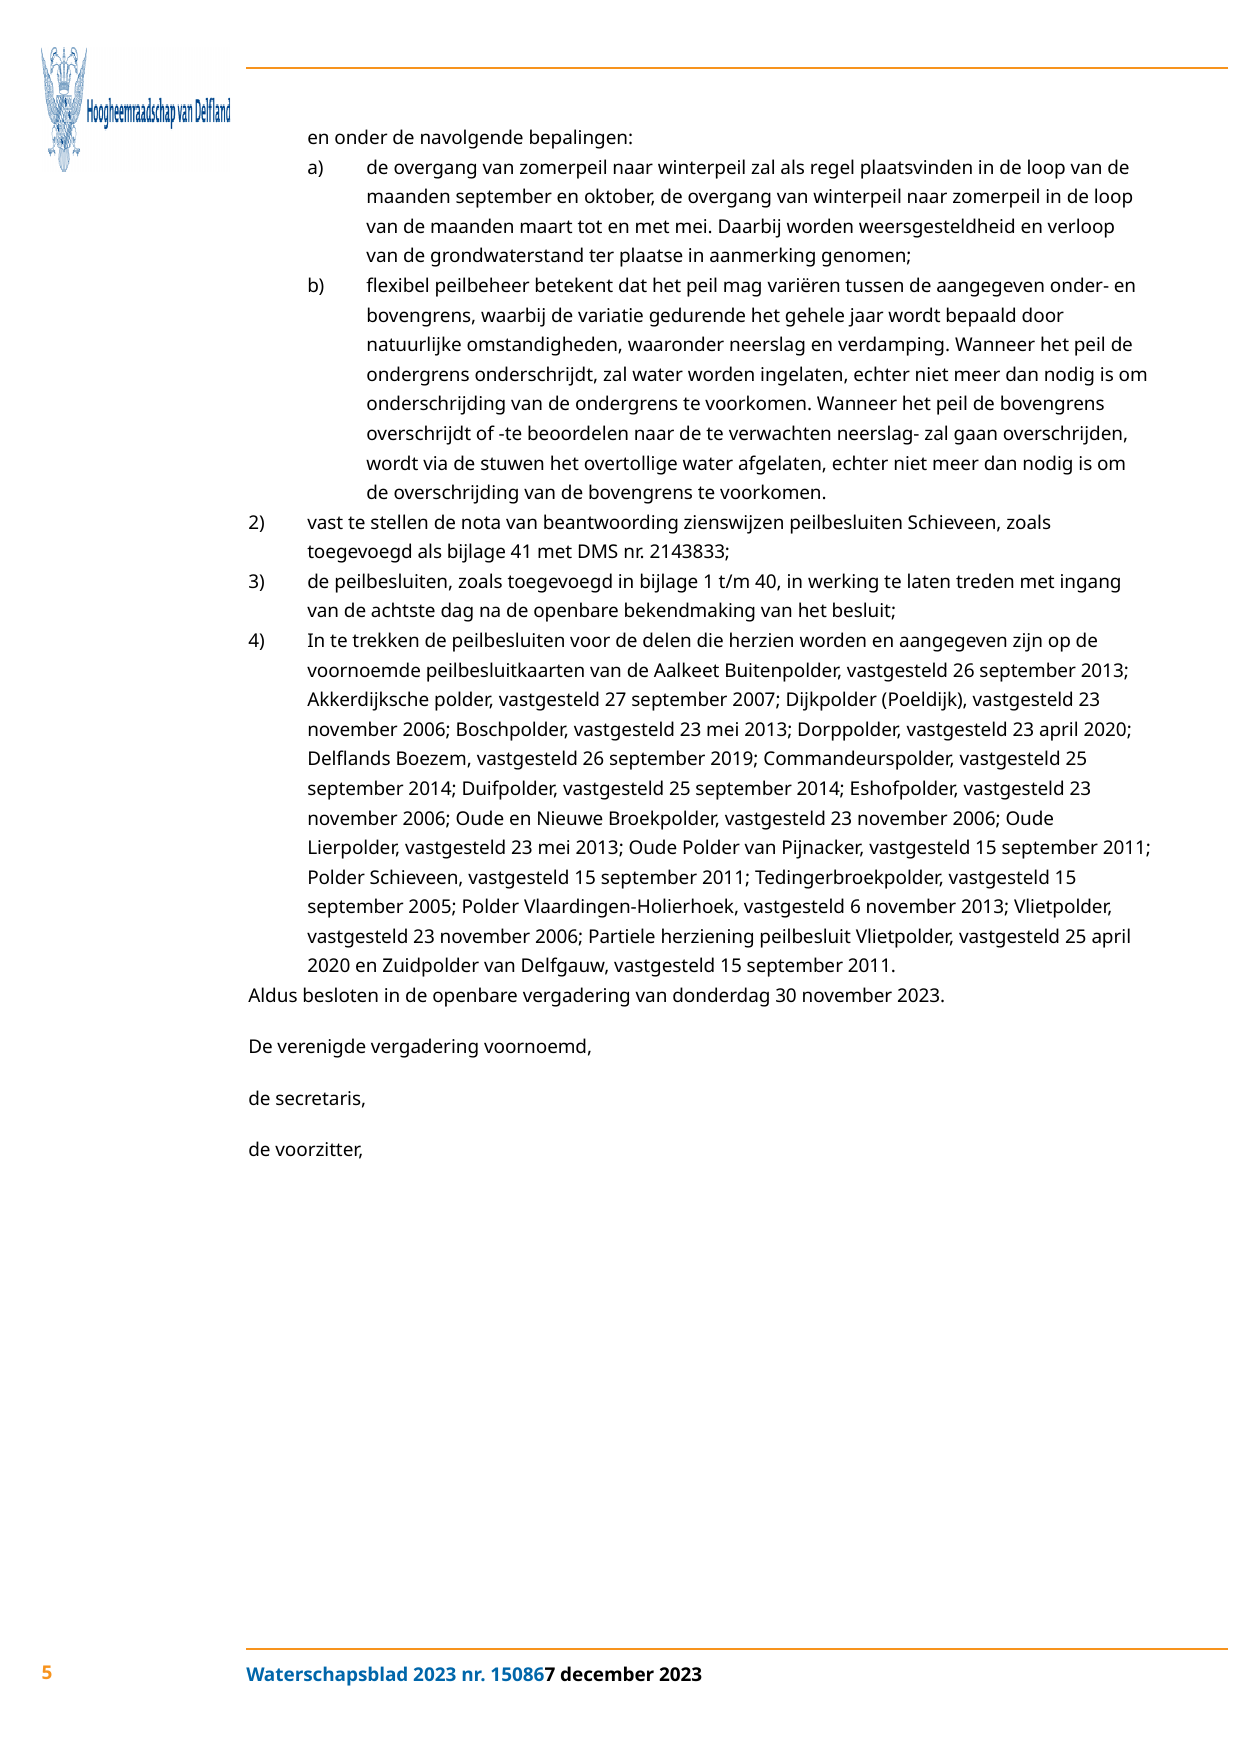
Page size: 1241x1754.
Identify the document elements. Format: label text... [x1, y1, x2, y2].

text de secretaris, [248, 1085, 1152, 1111]
list flexibel peilbeheer betekent dat het peil mag variëren tussen de aangegeven onder- en bovengrens, waarbij de variatie gedurende het gehele jaar wordt bepaald door natuurlijke omstandigheden, waaronder neerslag en verdamping. Wanneer het peil de ondergrens onderschrijdt, zal water worden ingelaten, echter niet meer dan nodig is om onderschrijding van de ondergrens te voorkomen. Wanneer het peil de bovengrens overschrijdt of -te beoordelen naar de te verwachten neerslag- zal gaan overschrijden, wordt via de stuwen het overtollige water afgelaten, echter niet meer dan nodig is om de overschrijding van de bovengrens te voorkomen. [307, 272, 1152, 505]
text de voorzitter, [248, 1137, 1152, 1162]
list de peilbesluiten, zoals toegevoegd in bijlage 1 t/m 40, in werking te laten treden met ingang van de achtste dag na de openbare bekendmaking van het besluit; [248, 568, 1152, 623]
text Aldus besloten in de openbare vergadering van donderdag 30 november 2023. [248, 982, 1152, 1008]
list In te trekken de peilbesluiten voor de delen die herzien worden en aangegeven zijn op de voornoemde peilbesluitkaarten van de Aalkeet Buitenpolder, vastgesteld 26 september 2013; Akkerdijksche polder, vastgesteld 27 september 2007; Dijkpolder (Poeldijk), vastgesteld 23 november 2006; Boschpolder, vastgesteld 23 mei 2013; Dorppolder, vastgesteld 23 april 2020; Delflands Boezem, vastgesteld 26 september 2019; Commandeurspolder, vastgesteld 25 september 2014; Duifpolder, vastgesteld 25 september 2014; Eshofpolder, vastgesteld 23 november 2006; Oude en Nieuwe Broekpolder, vastgesteld 23 november 2006; Oude Lierpolder, vastgesteld 23 mei 2013; Oude Polder van Pijnacker, vastgesteld 15 september 2011; Polder Schieveen, vastgesteld 15 september 2011; Tedingerbroekpolder, vastgesteld 15 september 2005; Polder Vlaardingen-Holierhoek, vastgesteld 6 november 2013; Vlietpolder, vastgesteld 23 november 2006; Partiele herziening peilbesluit Vlietpolder, vastgesteld 25 april 2020 en Zuidpolder van Delfgauw, vastgesteld 15 september 2011. [248, 627, 1152, 978]
list vast te stellen de nota van beantwoording zienswijzen peilbesluiten Schieveen, zoals toegevoegd als bijlage 41 met DMS nr. 2143833; [248, 509, 1152, 564]
picture [41, 47, 231, 172]
text De verenigde vergadering voornoemd, [248, 1034, 1152, 1059]
list en onder de navolgende bepalingen: [248, 124, 1152, 150]
list de overgang van zomerpeil naar winterpeil zal als regel plaatsvinden in de loop van de maanden september en oktober, de overgang van winterpeil naar zomerpeil in de loop van de maanden maart tot en met mei. Daarbij worden weersgesteldheid en verloop van de grondwaterstand ter plaatse in aanmerking genomen; [307, 154, 1152, 268]
